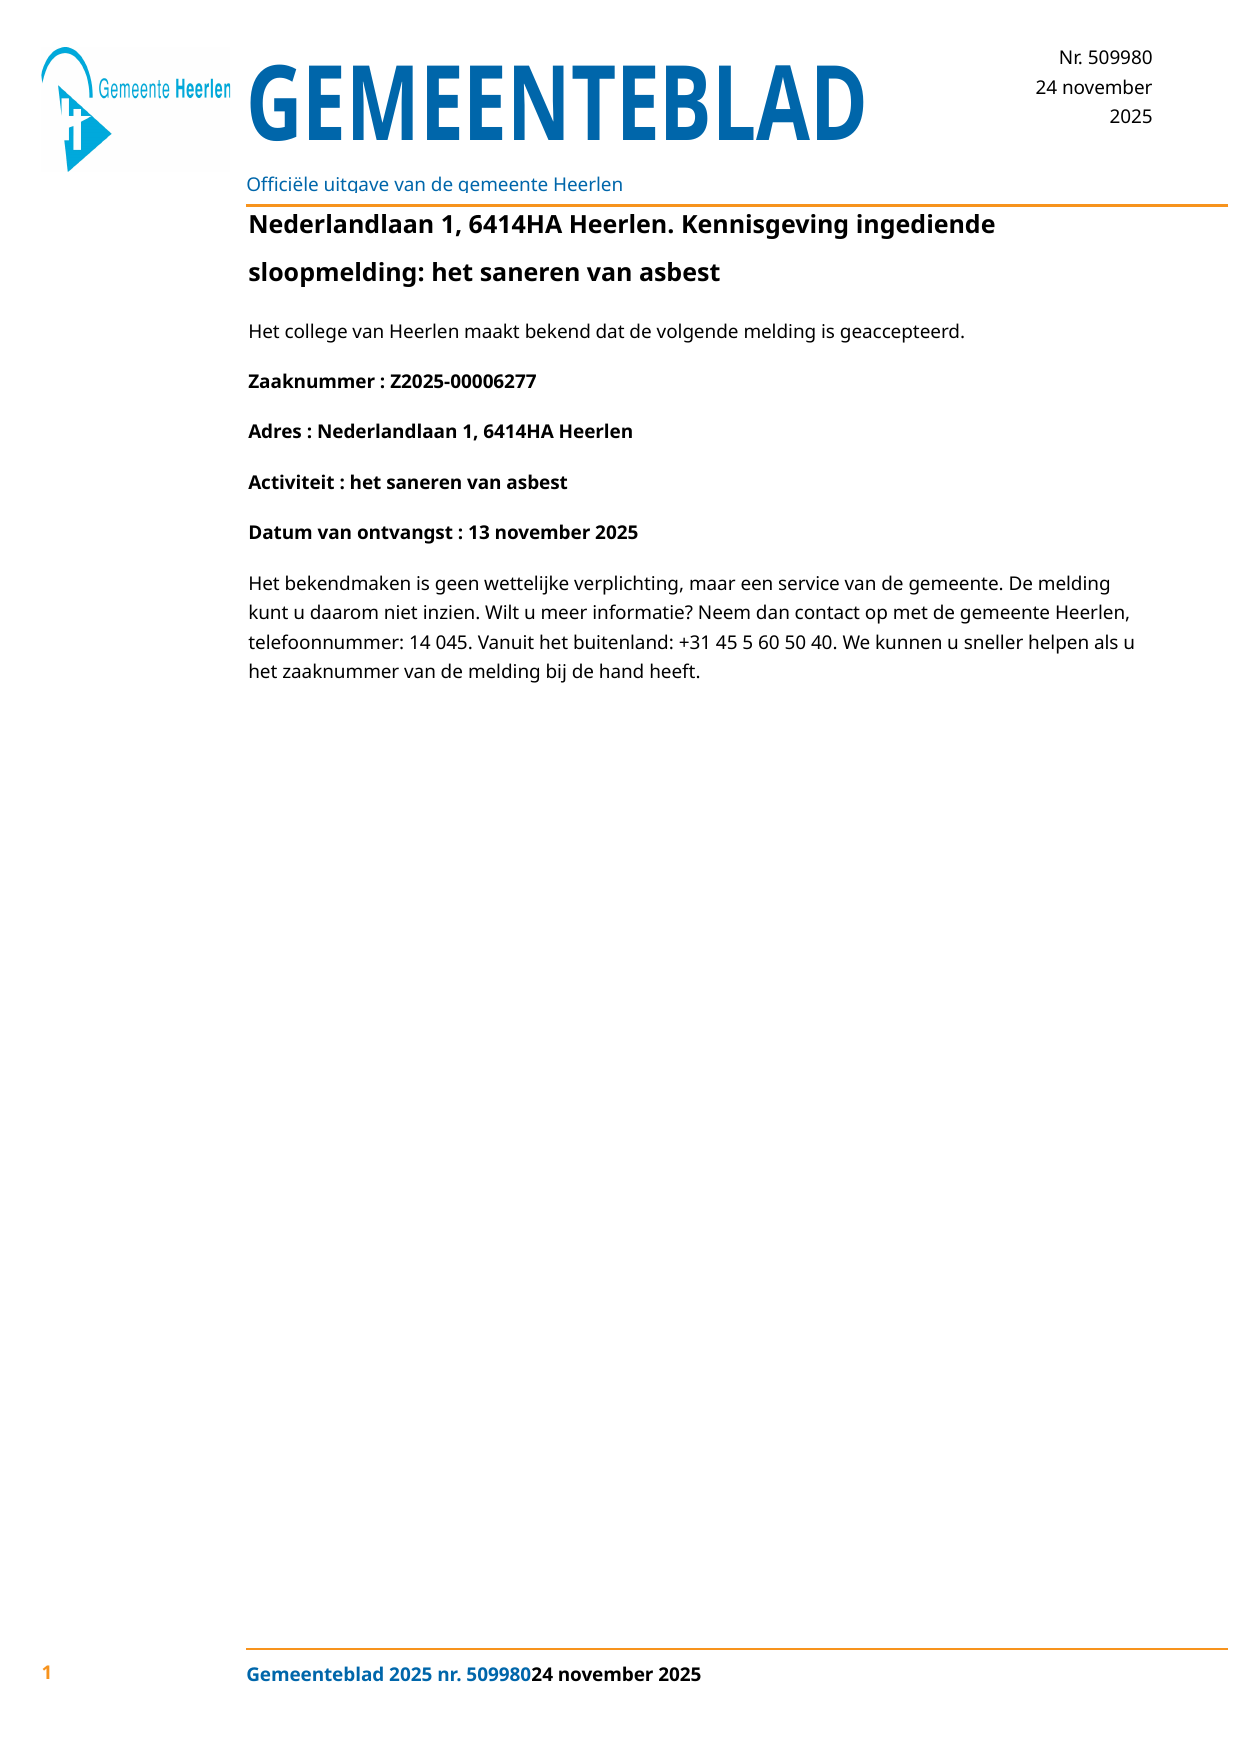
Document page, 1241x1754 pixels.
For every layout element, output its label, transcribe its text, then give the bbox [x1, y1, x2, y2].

text Adres : Nederlandlaan 1, 6414HA Heerlen [248, 419, 1152, 444]
text Datum van ontvangst : 13 november 2025 [248, 519, 1152, 545]
text Nederlandlaan 1, 6414HA Heerlen. Kennisgeving ingediende sloopmelding: het saneren van asbest [248, 207, 1152, 288]
picture [41, 47, 231, 172]
text Zaaknummer : Z2025-00006277 [248, 368, 1152, 394]
picture [41, 47, 59, 70]
text Activiteit : het saneren van asbest [248, 469, 1152, 495]
text Het bekendmaken is geen wettelijke verplichting, maar een service van de gemeente. De melding kunt u daarom niet inzien. Wilt u meer informatie? Neem dan contact op met de gemeente Heerlen, telefoonnummer: 14 045. Vanuit het buitenland: +31 45 5 60 50 40. We kunnen u sneller helpen als u het zaaknummer van de melding bij de hand heeft. [248, 570, 1152, 684]
text Het college van Heerlen maakt bekend dat de volgende melding is geaccepteerd. [248, 318, 1152, 344]
